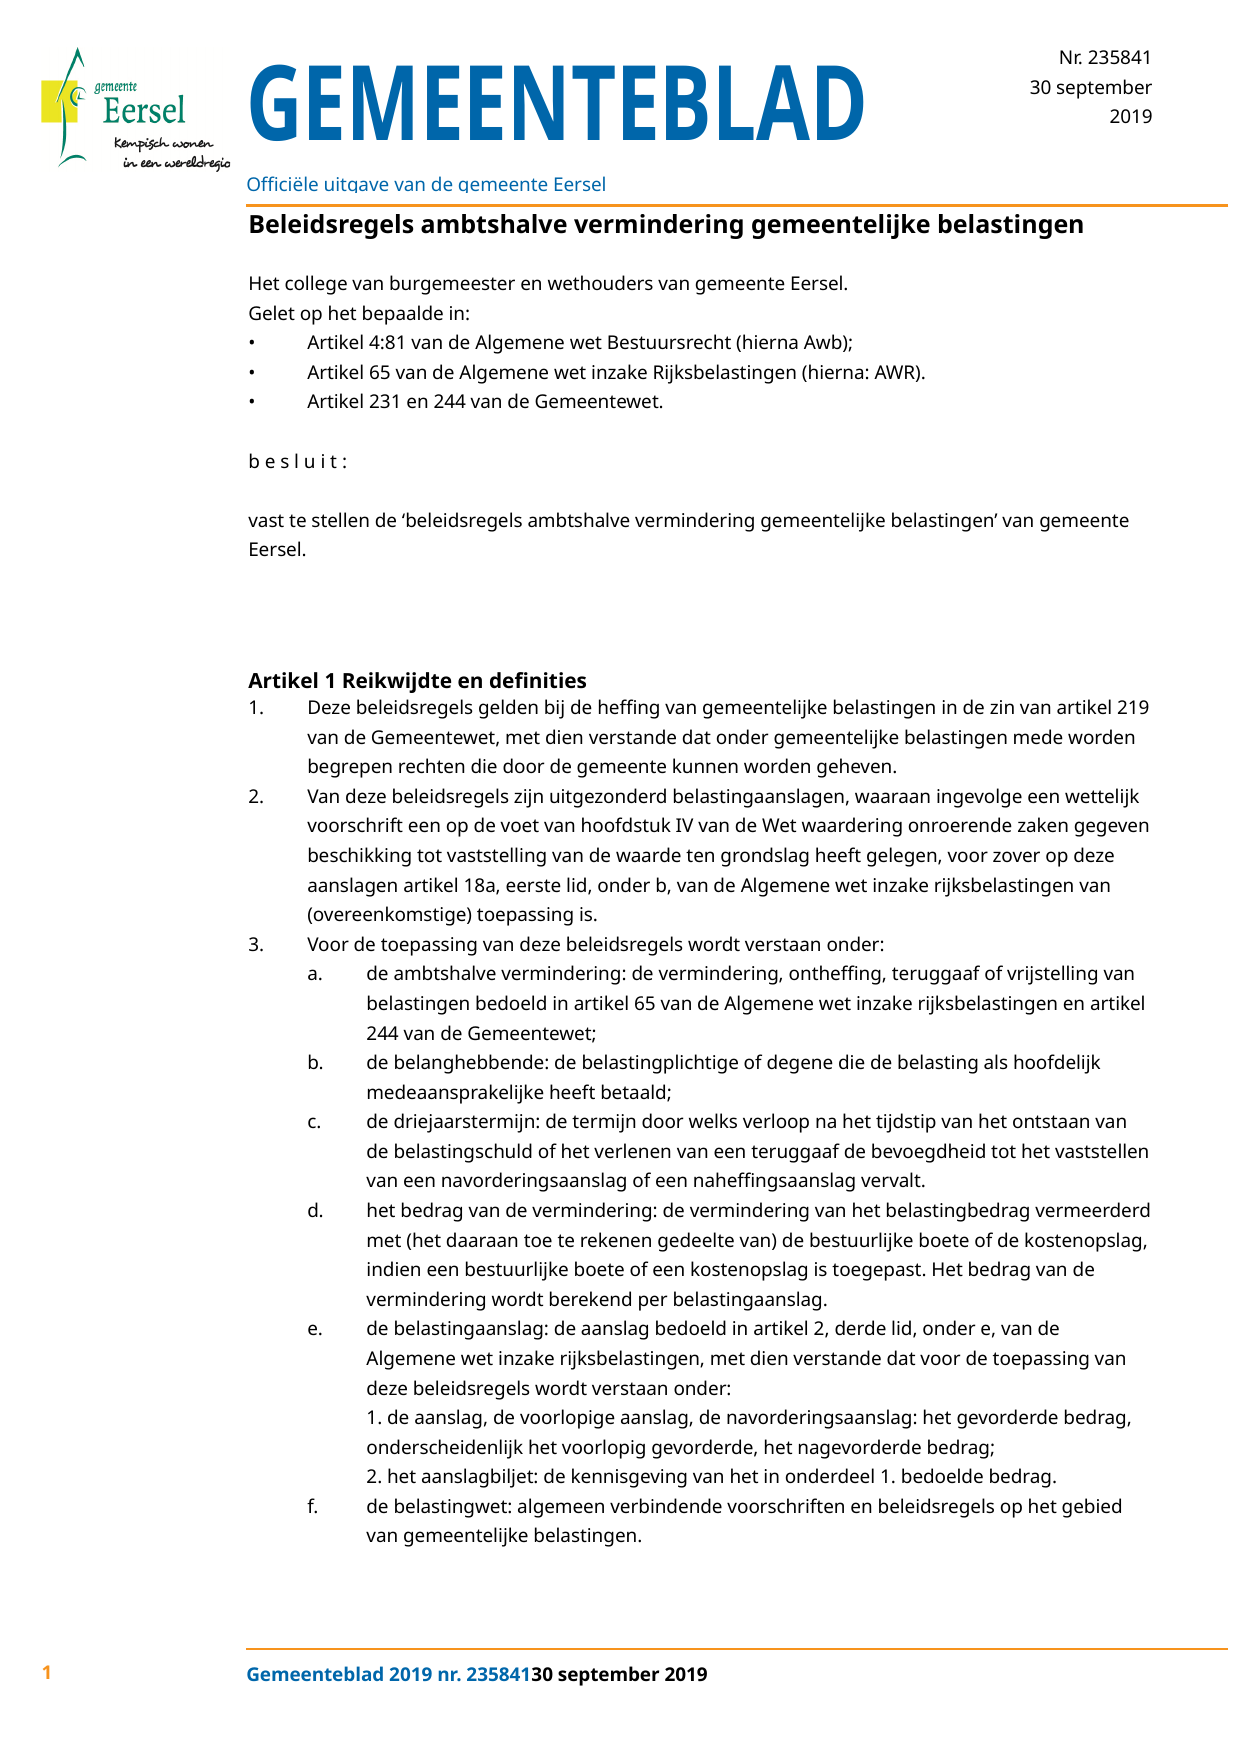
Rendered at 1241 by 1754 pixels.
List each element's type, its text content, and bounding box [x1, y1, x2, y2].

list 1. de aanslag, de voorlopige aanslag, de navorderingsaanslag: het gevorderde bedrag, onderscheidenlijk het voorlopig gevorderde, het nagevorderde bedrag; [307, 1404, 1152, 1459]
list de driejaarstermijn: de termijn door welks verloop na het tijdstip van het ontstaan van de belastingschuld of het verlenen van een teruggaaf de bevoegdheid tot het vaststellen van een navorderingsaanslag of een naheffingsaanslag vervalt. [307, 1108, 1152, 1193]
list de belastingwet: algemeen verbindende voorschriften en beleidsregels op het gebied van gemeentelijke belastingen. [307, 1493, 1152, 1548]
list 2. het aanslagbiljet: de kennisgeving van het in onderdeel 1. bedoelde bedrag. [307, 1463, 1152, 1489]
text Het college van burgemeester en wethouders van gemeente Eersel. [248, 270, 1152, 296]
list Van deze beleidsregels zijn uitgezonderd belastingaanslagen, waaraan ingevolge een wettelijk voorschrift een op de voet van hoofdstuk IV van de Wet waardering onroerende zaken gegeven beschikking tot vaststelling van de waarde ten grondslag heeft gelegen, voor zover op deze aanslagen artikel 18a, eerste lid, onder b, van de Algemene wet inzake rijksbelastingen van (overeenkomstige) toepassing is. [248, 783, 1152, 927]
list Artikel 4:81 van de Algemene wet Bestuursrecht (hierna Awb); [248, 329, 1152, 355]
list de belastingaanslag: de aanslag bedoeld in artikel 2, derde lid, onder e, van de Algemene wet inzake rijksbelastingen, met dien verstande dat voor de toepassing van deze beleidsregels wordt verstaan onder: [307, 1316, 1152, 1400]
list de ambtshalve vermindering: de vermindering, ontheffing, teruggaaf of vrijstelling van belastingen bedoeld in artikel 65 van de Algemene wet inzake rijksbelastingen en artikel 244 van de Gemeentewet; [307, 961, 1152, 1045]
list Deze beleidsregels gelden bij de heffing van gemeentelijke belastingen in de zin van artikel 219 van de Gemeentewet, met dien verstande dat onder gemeentelijke belastingen mede worden begrepen rechten die door de gemeente kunnen worden geheven. [248, 694, 1152, 779]
list Artikel 65 van de Algemene wet inzake Rijksbelastingen (hierna: AWR). [248, 359, 1152, 385]
text vast te stellen de ‘beleidsregels ambtshalve vermindering gemeentelijke belastingen’ van gemeente Eersel. [248, 507, 1152, 562]
text Beleidsregels ambtshalve vermindering gemeentelijke belastingen [248, 207, 1152, 241]
text Artikel 1 Reikwijdte en definities [248, 666, 1152, 694]
picture [41, 47, 231, 172]
list Voor de toepassing van deze beleidsregels wordt verstaan onder: [248, 931, 1152, 957]
text Gelet op het bepaalde in: [248, 300, 1152, 326]
list Artikel 231 en 244 van de Gemeentewet. [248, 389, 1152, 414]
list de belanghebbende: de belastingplichtige of degene die de belasting als hoofdelijk medeaansprakelijke heeft betaald; [307, 1049, 1152, 1104]
text b e s l u i t : [248, 448, 1152, 473]
list het bedrag van de vermindering: de vermindering van het belastingbedrag vermeerderd met (het daaraan toe te rekenen gedeelte van) de bestuurlijke boete of de kostenopslag, indien een bestuurlijke boete of een kostenopslag is toegepast. Het bedrag van de vermindering wordt berekend per belastingaanslag. [307, 1197, 1152, 1312]
